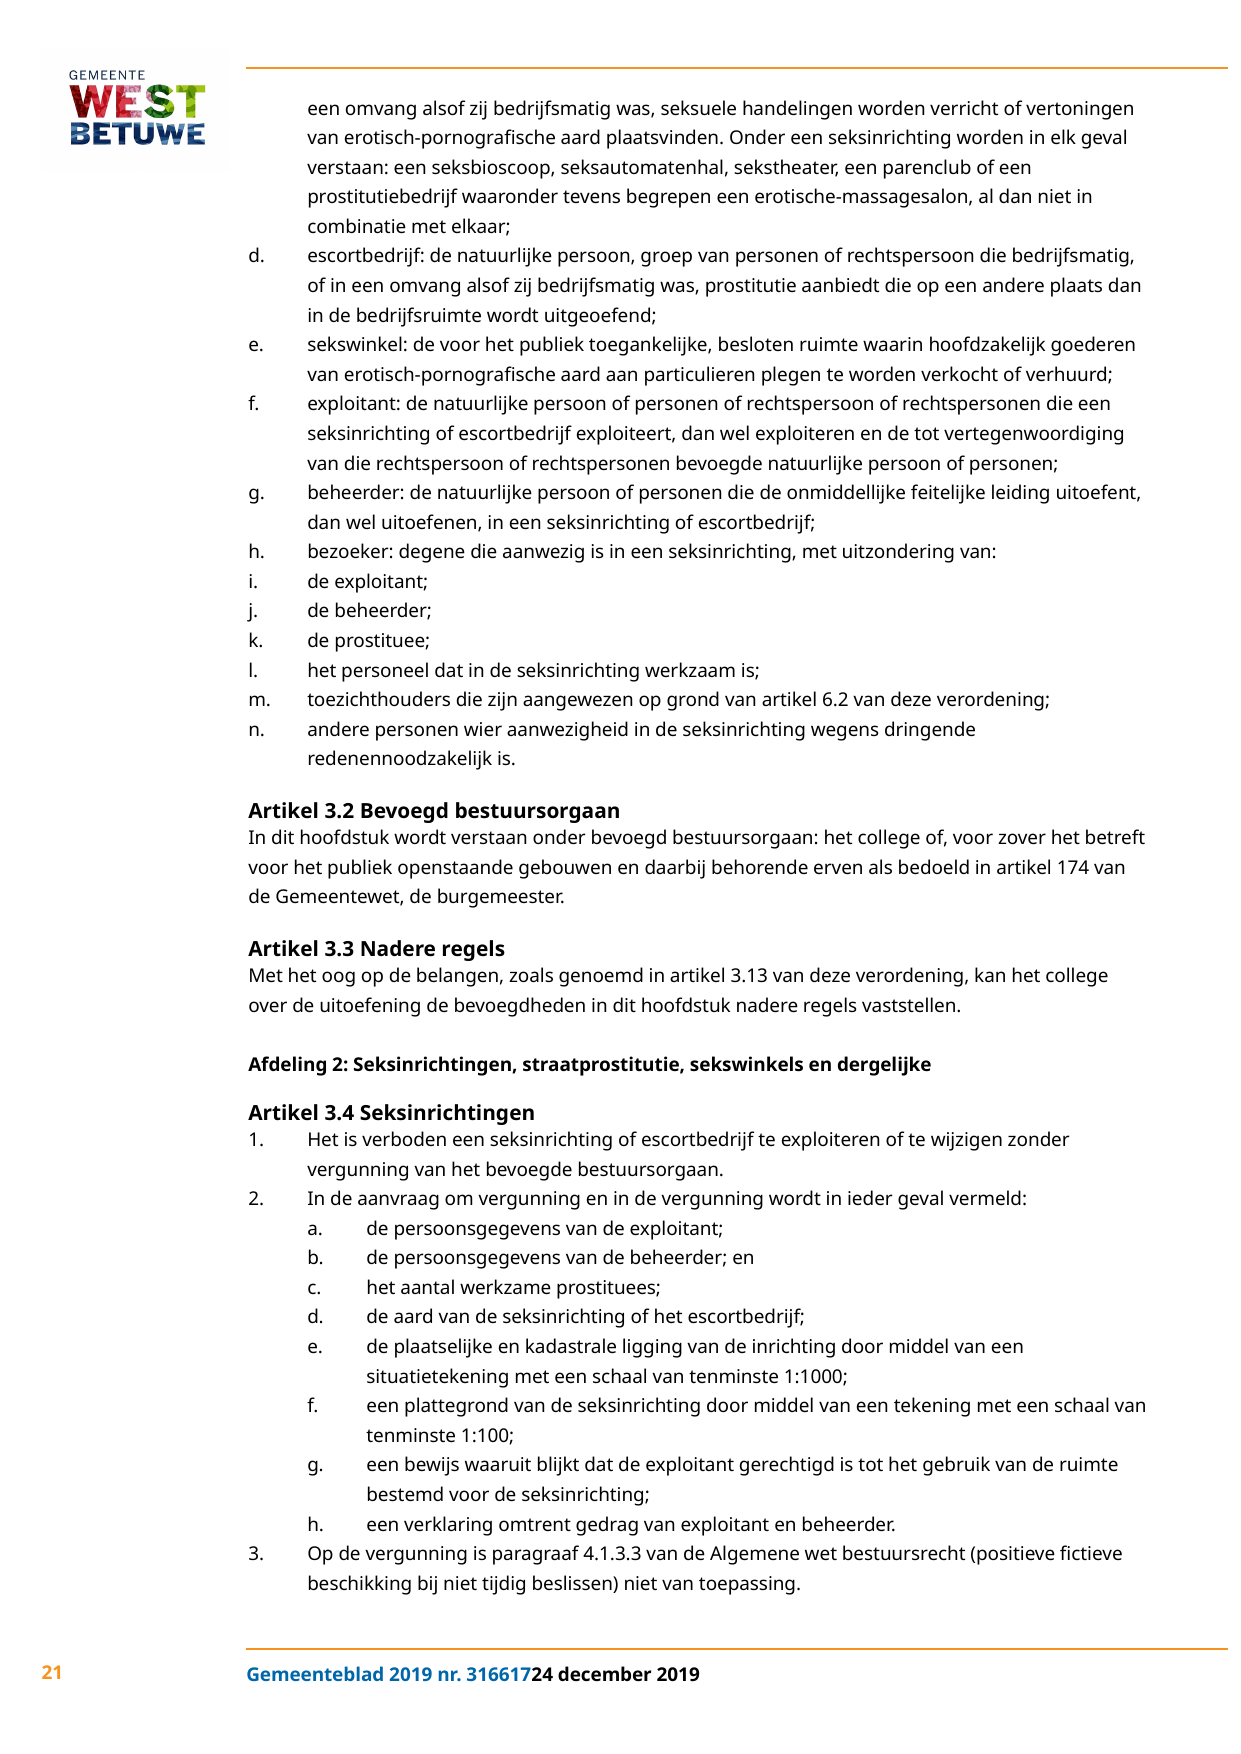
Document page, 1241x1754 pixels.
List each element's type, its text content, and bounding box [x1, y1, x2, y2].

text Met het oog op de belangen, zoals genoemd in artikel 3.13 van deze verordening, kan het college over de uitoefening de bevoegdheden in dit hoofdstuk nadere regels vaststellen. [248, 962, 1152, 1018]
list de persoonsgegevens van de exploitant; [307, 1215, 1152, 1241]
list de plaatselijke en kadastrale ligging van de inrichting door middel van een situatietekening met een schaal van tenminste 1:1000; [307, 1333, 1152, 1389]
list sekswinkel: de voor het publiek toegankelijke, besloten ruimte waarin hoofdzakelijk goederen van erotisch-pornografische aard aan particulieren plegen te worden verkocht of verhuurd; [248, 331, 1152, 387]
text Artikel 3.3 Nadere regels [248, 934, 1152, 962]
list de aard van de seksinrichting of het escortbedrijf; [307, 1304, 1152, 1329]
list toezichthouders die zijn aangewezen op grond van artikel 6.2 van deze verordening; [248, 686, 1152, 712]
text Artikel 3.4 Seksinrichtingen [248, 1098, 1152, 1126]
list exploitant: de natuurlijke persoon of personen of rechtspersoon of rechtspersonen die een seksinrichting of escortbedrijf exploiteert, dan wel exploiteren en de tot vertegenwoordiging van die rechtspersoon of rechtspersonen bevoegde natuurlijke persoon of personen; [248, 391, 1152, 476]
list een plattegrond van de seksinrichting door middel van een tekening met een schaal van tenminste 1:100; [307, 1392, 1152, 1448]
list de prostituee; [248, 627, 1152, 653]
list beheerder: de natuurlijke persoon of personen die de onmiddellijke feitelijke leiding uitoefent, dan wel uitoefenen, in een seksinrichting of escortbedrijf; [248, 479, 1152, 535]
list de beheerder; [248, 598, 1152, 623]
picture [41, 47, 231, 172]
list een omvang alsof zij bedrijfsmatig was, seksuele handelingen worden verricht of vertoningen van erotisch-pornografische aard plaatsvinden. Onder een seksinrichting worden in elk geval verstaan: een seksbioscoop, seksautomatenhal, sekstheater, een parenclub of een prostitutiebedrijf waaronder tevens begrepen een erotische-massagesalon, al dan niet in combinatie met elkaar; [248, 95, 1152, 239]
list Op de vergunning is paragraaf 4.1.3.3 van de Algemene wet bestuursrecht (positieve fictieve beschikking bij niet tijdig beslissen) niet van toepassing. [248, 1540, 1152, 1596]
list het aantal werkzame prostituees; [307, 1274, 1152, 1300]
list In de aanvraag om vergunning en in de vergunning wordt in ieder geval vermeld: [248, 1185, 1152, 1211]
list de persoonsgegevens van de beheerder; en [307, 1244, 1152, 1270]
list escortbedrijf: de natuurlijke persoon, groep van personen of rechtspersoon die bedrijfsmatig, of in een omvang alsof zij bedrijfsmatig was, prostitutie aanbiedt die op een andere plaats dan in de bedrijfsruimte wordt uitgeoefend; [248, 243, 1152, 328]
list het personeel dat in de seksinrichting werkzaam is; [248, 657, 1152, 683]
list Het is verboden een seksinrichting of escortbedrijf te exploiteren of te wijzigen zonder vergunning van het bevoegde bestuursorgaan. [248, 1126, 1152, 1182]
list een bewijs waaruit blijkt dat de exploitant gerechtigd is tot het gebruik van de ruimte bestemd voor de seksinrichting; [307, 1452, 1152, 1507]
list een verklaring omtrent gedrag van exploitant en beheerder. [307, 1511, 1152, 1537]
list andere personen wier aanwezigheid in de seksinrichting wegens dringende redenennoodzakelijk is. [248, 716, 1152, 771]
text In dit hoofdstuk wordt verstaan onder bevoegd bestuursorgaan: het college of, voor zover het betreft voor het publiek openstaande gebouwen en daarbij behorende erven als bedoeld in artikel 174 van de Gemeentewet, de burgemeester. [248, 824, 1152, 909]
list de exploitant; [248, 568, 1152, 594]
text Afdeling 2: Seksinrichtingen, straatprostitutie, sekswinkels en dergelijke [248, 1051, 1152, 1077]
text Artikel 3.2 Bevoegd bestuursorgaan [248, 796, 1152, 824]
list bezoeker: degene die aanwezig is in een seksinrichting, met uitzondering van: [248, 538, 1152, 564]
